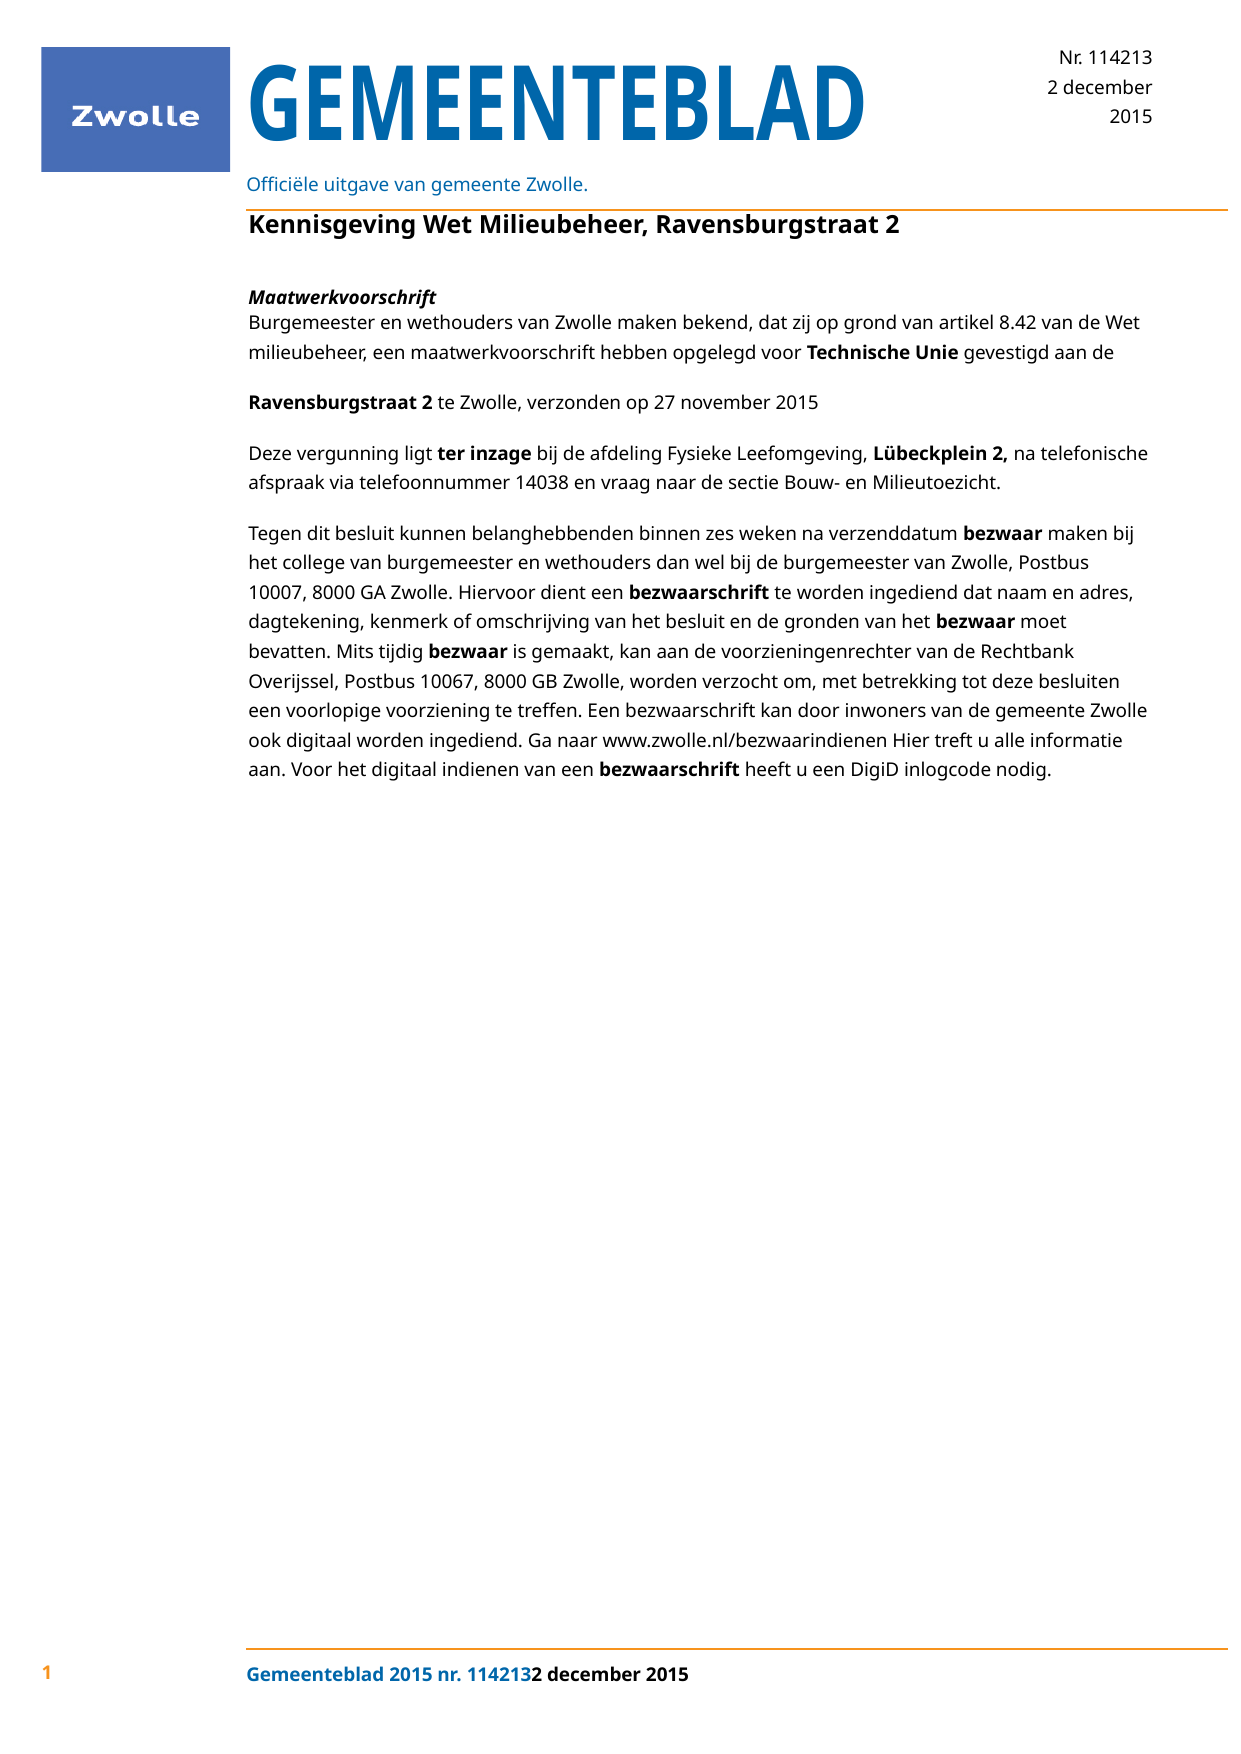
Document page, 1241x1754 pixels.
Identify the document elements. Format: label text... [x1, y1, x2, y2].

text Deze vergunning ligt ter inzage bij de afdeling Fysieke Leefomgeving, Lübeckplein 2, na telefonische afspraak via telefoonnummer 14038 en vraag naar de sectie Bouw- en Milieutoezicht. [248, 440, 1152, 495]
text Tegen dit besluit kunnen belanghebbenden binnen zes weken na verzenddatum bezwaar maken bij het college van burgemeester en wethouders dan wel bij de burgemeester van Zwolle, Postbus 10007, 8000 GA Zwolle. Hiervoor dient een bezwaarschrift te worden ingediend dat naam en adres, dagtekening, kenmerk of omschrijving van het besluit en de gronden van het bezwaar moet bevatten. Mits tijdig bezwaar is gemaakt, kan aan de voorzieningenrechter van de Rechtbank Overijssel, Postbus 10067, 8000 GB Zwolle, worden verzocht om, met betrekking tot deze besluiten een voorlopige voorziening te treffen. Een bezwaarschrift kan door inwoners van de gemeente Zwolle ook digitaal worden ingediend. Ga naar www.zwolle.nl/bezwaarindienen Hier treft u alle informatie aan. Voor het digitaal indienen van een bezwaarschrift heeft u een DigiD inlogcode nodig. [248, 520, 1152, 782]
text Ravensburgstraat 2 te Zwolle, verzonden op 27 november 2015 [248, 389, 1152, 415]
text Maatwerkvoorschrift [248, 284, 1152, 309]
picture [41, 47, 231, 172]
text Kennisgeving Wet Milieubeheer, Ravensburgstraat 2 [248, 211, 1152, 241]
text Burgemeester en wethouders van Zwolle maken bekend, dat zij op grond van artikel 8.42 van de Wet milieubeheer, een maatwerkvoorschrift hebben opgelegd voor Technische Unie gevestigd aan de [248, 309, 1152, 365]
